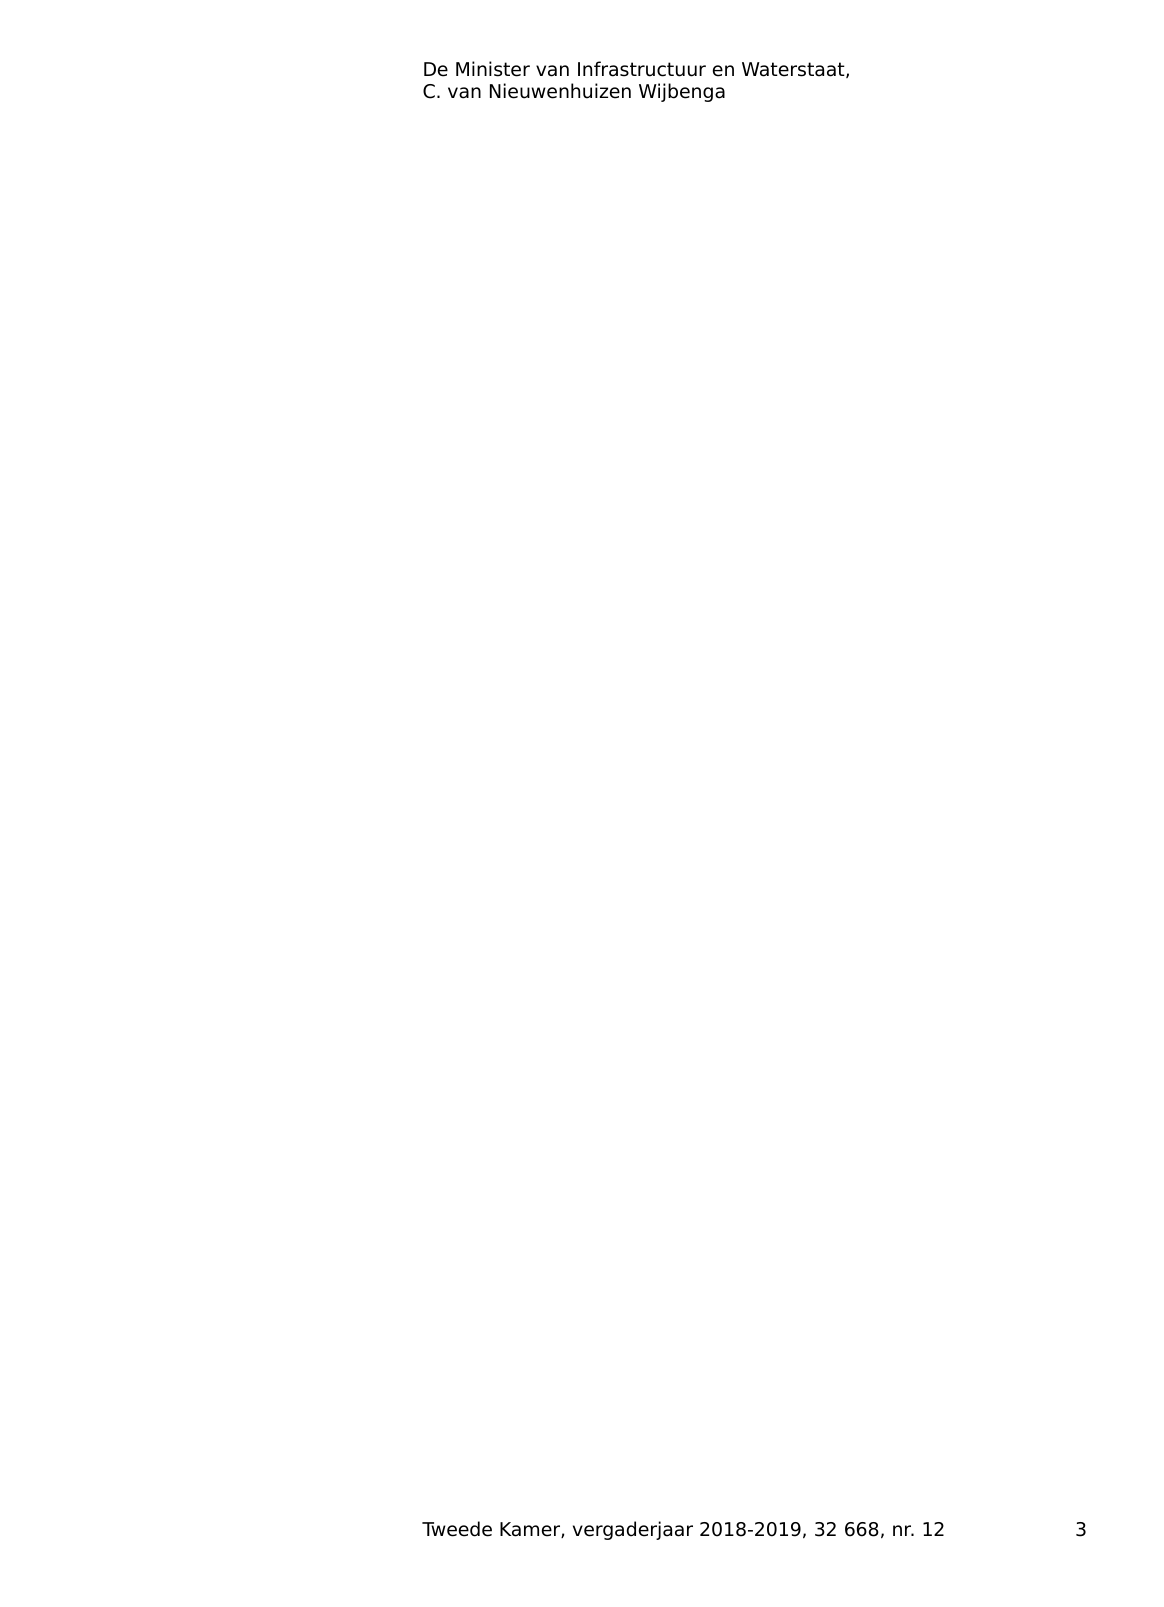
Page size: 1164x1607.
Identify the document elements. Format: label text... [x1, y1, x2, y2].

text De Minister van Infrastructuur en Waterstaat, C. van Nieuwenhuizen Wijbenga [422, 59, 1087, 103]
